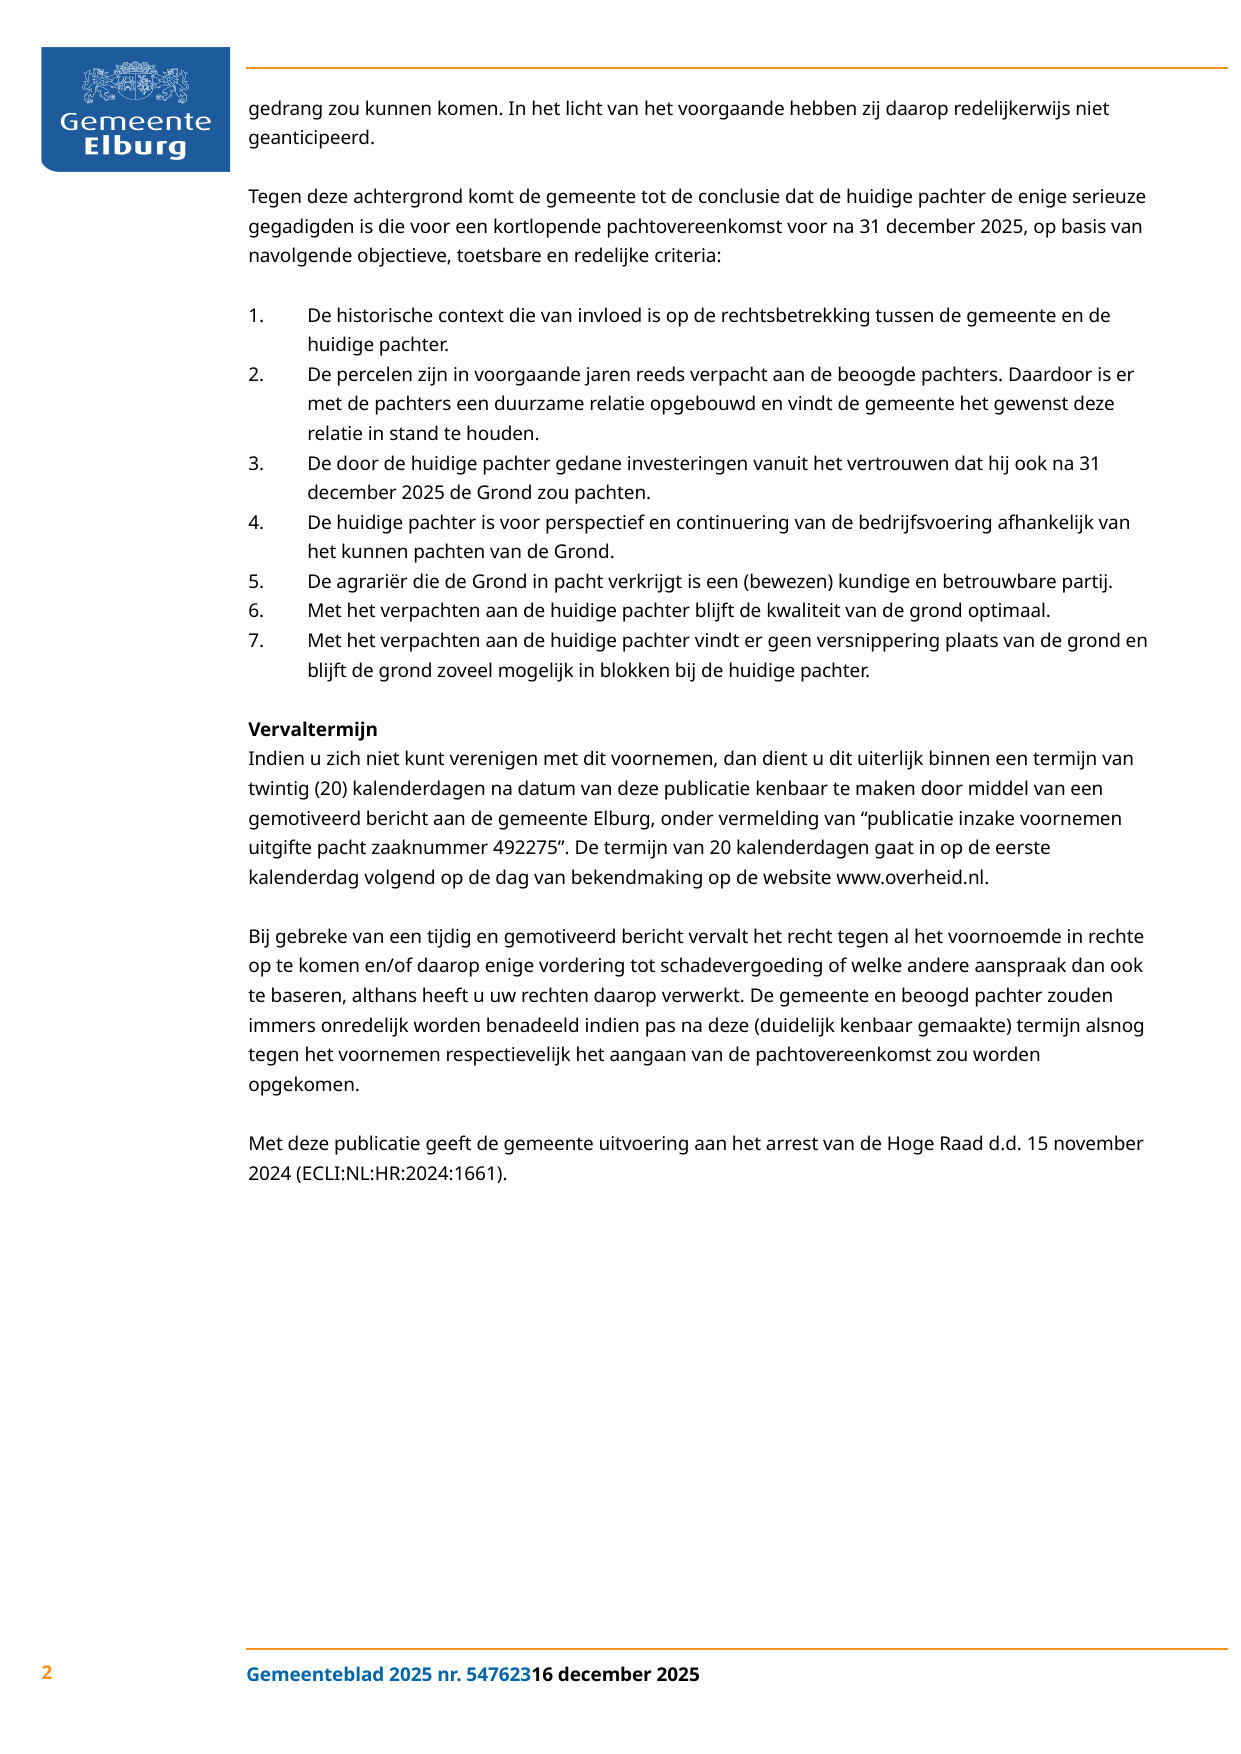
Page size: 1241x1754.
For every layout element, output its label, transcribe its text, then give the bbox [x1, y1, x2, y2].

text Indien u zich niet kunt verenigen met dit voornemen, dan dient u dit uiterlijk binnen een termijn van twintig (20) kalenderdagen na datum van deze publicatie kenbaar te maken door middel van een gemotiveerd bericht aan de gemeente Elburg, onder vermelding van “publicatie inzake voornemen uitgifte pacht zaaknummer 492275”. De termijn van 20 kalenderdagen gaat in op de eerste kalenderdag volgend op de dag van bekendmaking op de website www.overheid.nl. [248, 746, 1152, 890]
list De door de huidige pachter gedane investeringen vanuit het vertrouwen dat hij ook na 31 december 2025 de Grond zou pachten. [248, 450, 1152, 505]
text gedrang zou kunnen komen. In het licht van het voorgaande hebben zij daarop redelijkerwijs niet geanticipeerd. [248, 95, 1152, 150]
list De historische context die van invloed is op de rechtsbetrekking tussen de gemeente en de huidige pachter. [248, 302, 1152, 357]
text Tegen deze achtergrond komt de gemeente tot de conclusie dat de huidige pachter de enige serieuze gegadigden is die voor een kortlopende pachtovereenkomst voor na 31 december 2025, op basis van navolgende objectieve, toetsbare en redelijke criteria: [248, 183, 1152, 268]
text Met deze publicatie geeft de gemeente uitvoering aan het arrest van de Hoge Raad d.d. 15 november 2024 (ECLI:NL:HR:2024:1661). [248, 1130, 1152, 1186]
text Vervaltermijn [248, 716, 1152, 742]
picture [41, 47, 231, 172]
list Met het verpachten aan de huidige pachter vindt er geen versnippering plaats van de grond en blijft de grond zoveel mogelijk in blokken bij de huidige pachter. [248, 627, 1152, 683]
list De huidige pachter is voor perspectief en continuering van de bedrijfsvoering afhankelijk van het kunnen pachten van de Grond. [248, 509, 1152, 564]
text Bij gebreke van een tijdig en gemotiveerd bericht vervalt het recht tegen al het voornoemde in rechte op te komen en/of daarop enige vordering tot schadevergoeding of welke andere aanspraak dan ook te baseren, althans heeft u uw rechten daarop verwerkt. De gemeente en beoogd pachter zouden immers onredelijk worden benadeeld indien pas na deze (duidelijk kenbaar gemaakte) termijn alsnog tegen het voornemen respectievelijk het aangaan van de pachtovereenkomst zou worden opgekomen. [248, 923, 1152, 1097]
list De agrariër die de Grond in pacht verkrijgt is een (bewezen) kundige en betrouwbare partij. [248, 568, 1152, 594]
list De percelen zijn in voorgaande jaren reeds verpacht aan de beoogde pachters. Daardoor is er met de pachters een duurzame relatie opgebouwd en vindt de gemeente het gewenst deze relatie in stand te houden. [248, 361, 1152, 446]
list Met het verpachten aan de huidige pachter blijft de kwaliteit van de grond optimaal. [248, 598, 1152, 623]
